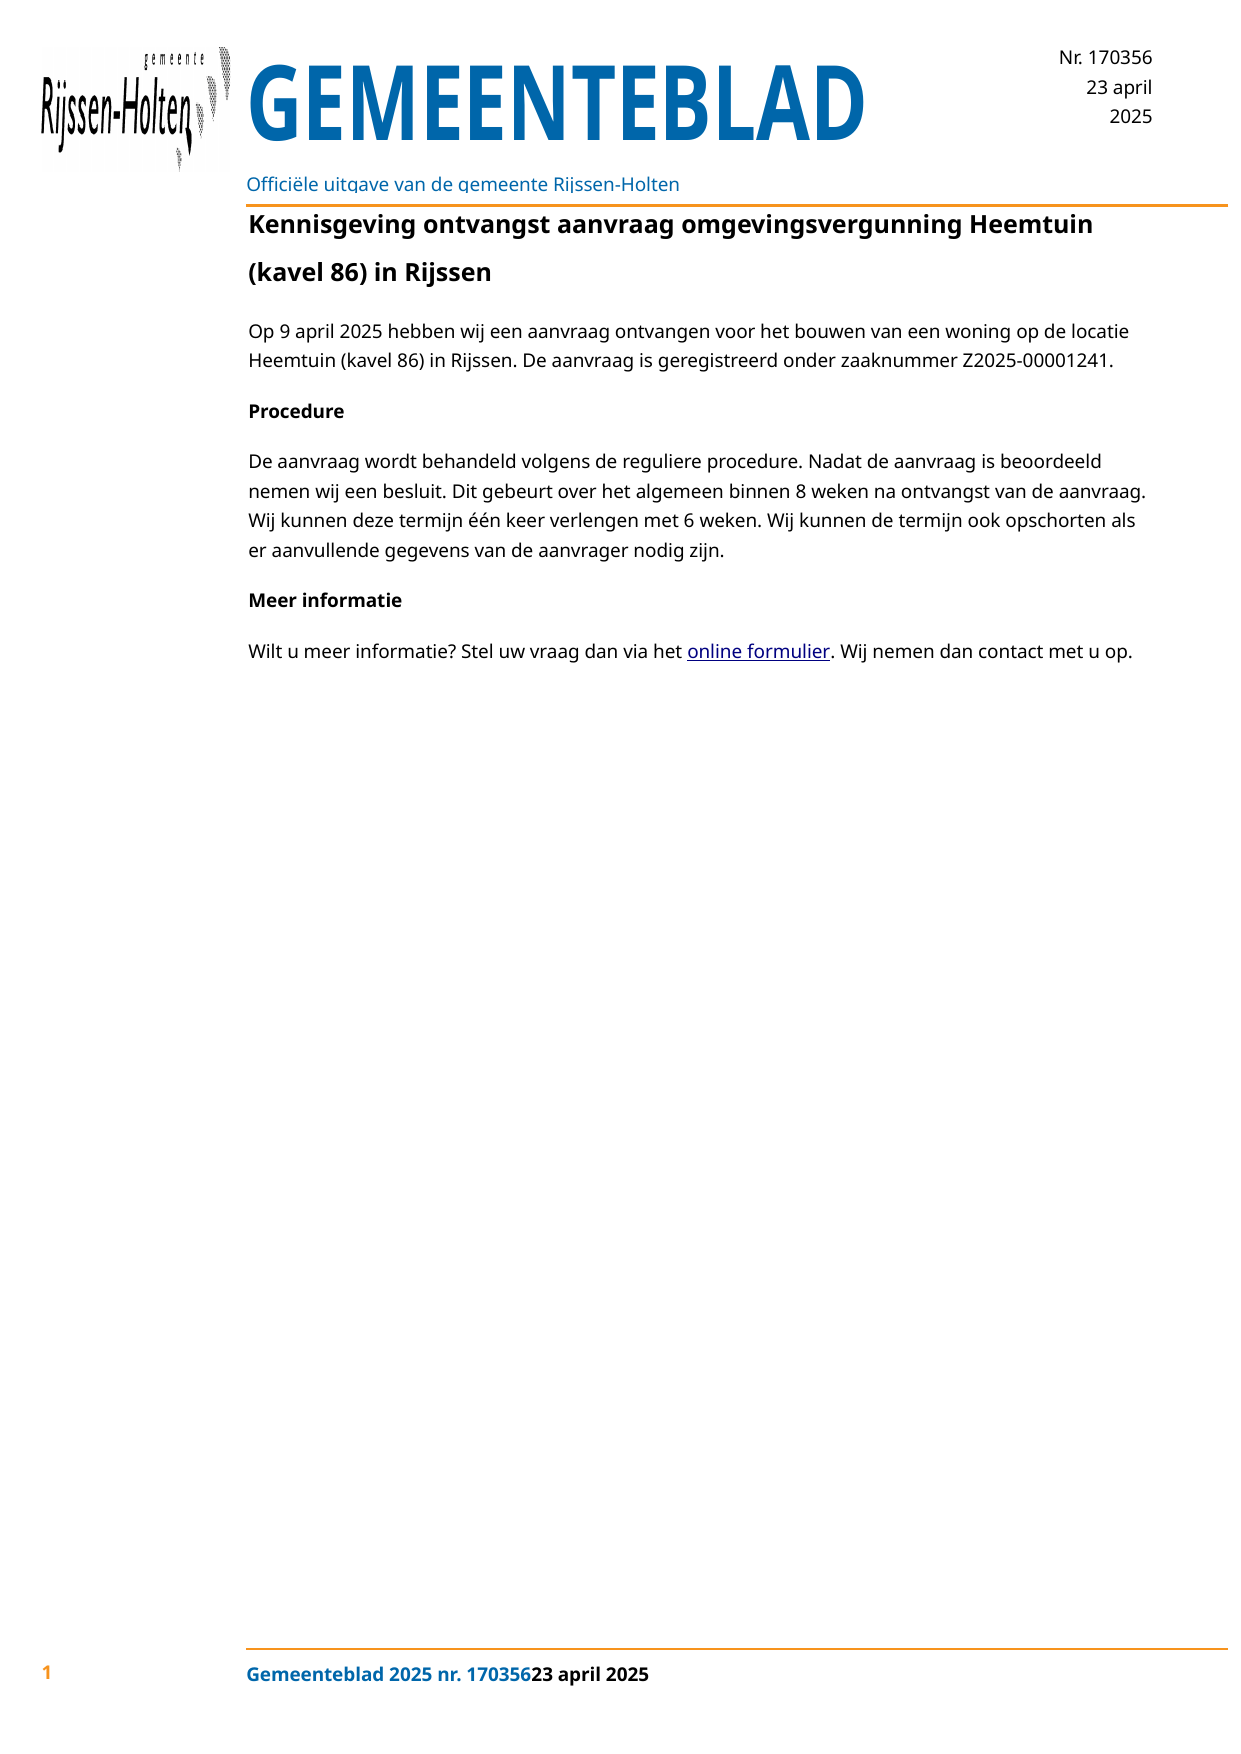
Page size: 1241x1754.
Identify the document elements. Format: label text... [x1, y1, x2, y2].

text Procedure [248, 398, 1152, 424]
text Meer informatie [248, 587, 1152, 613]
text Wilt u meer informatie? Stel uw vraag dan via het online formulier. Wij nemen dan contact met u op. [248, 638, 1152, 664]
text Kennisgeving ontvangst aanvraag omgevingsvergunning Heemtuin (kavel 86) in Rijssen [248, 207, 1152, 288]
picture [41, 47, 231, 172]
text Op 9 april 2025 hebben wij een aanvraag ontvangen voor het bouwen van een woning op de locatie Heemtuin (kavel 86) in Rijssen. De aanvraag is geregistreerd onder zaaknummer Z2025-00001241. [248, 318, 1152, 373]
text De aanvraag wordt behandeld volgens de reguliere procedure. Nadat de aanvraag is beoordeeld nemen wij een besluit. Dit gebeurt over het algemeen binnen 8 weken na ontvangst van de aanvraag. Wij kunnen deze termijn één keer verlengen met 6 weken. Wij kunnen de termijn ook opschorten als er aanvullende gegevens van de aanvrager nodig zijn. [248, 448, 1152, 563]
